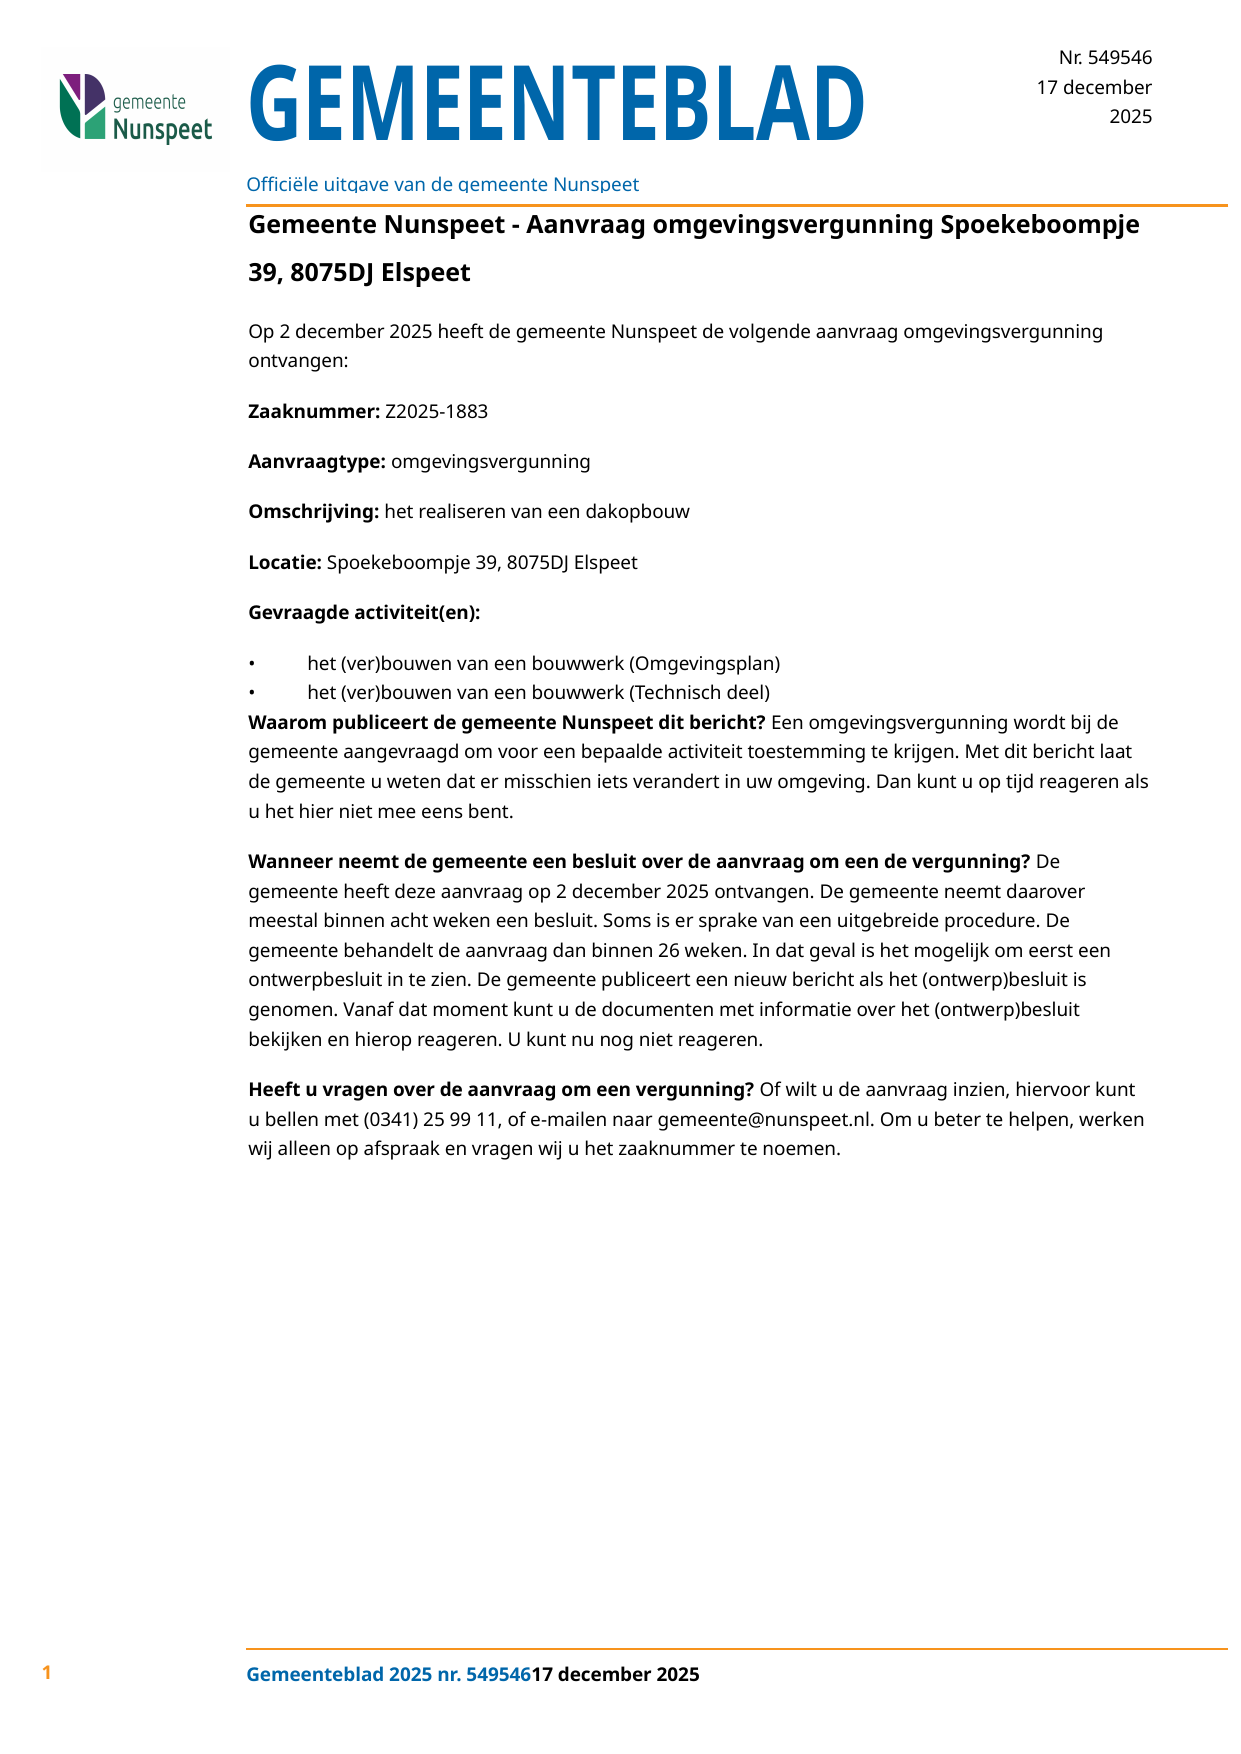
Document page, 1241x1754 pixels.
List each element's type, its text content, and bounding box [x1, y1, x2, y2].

text Wanneer neemt de gemeente een besluit over de aanvraag om een de vergunning? De gemeente heeft deze aanvraag op 2 december 2025 ontvangen. De gemeente neemt daarover meestal binnen acht weken een besluit. Soms is er sprake van een uitgebreide procedure. De gemeente behandelt de aanvraag dan binnen 26 weken. In dat geval is het mogelijk om eerst een ontwerpbesluit in te zien. De gemeente publiceert een nieuw bericht als het (ontwerp)besluit is genomen. Vanaf dat moment kunt u de documenten met informatie over het (ontwerp)besluit bekijken en hierop reageren. U kunt nu nog niet reageren. [248, 848, 1152, 1052]
text Waarom publiceert de gemeente Nunspeet dit bericht? Een omgevingsvergunning wordt bij de gemeente aangevraagd om voor een bepaalde activiteit toestemming te krijgen. Met dit bericht laat de gemeente u weten dat er misschien iets verandert in uw omgeving. Dan kunt u op tijd reageren als u het hier niet mee eens bent. [248, 709, 1152, 824]
text Zaaknummer: Z2025-1883 [248, 398, 1152, 424]
text Op 2 december 2025 heeft de gemeente Nunspeet de volgende aanvraag omgevingsvergunning ontvangen: [248, 318, 1152, 373]
text Gevraagde activiteit(en): [248, 599, 1152, 625]
text Locatie: Spoekeboompje 39, 8075DJ Elspeet [248, 549, 1152, 575]
text Heeft u vragen over de aanvraag om een vergunning? Of wilt u de aanvraag inzien, hiervoor kunt u bellen met (0341) 25 99 11, of e-mailen naar gemeente@nunspeet.nl. Om u beter te helpen, werken wij alleen op afspraak en vragen wij u het zaaknummer te noemen. [248, 1076, 1152, 1161]
list het (ver)bouwen van een bouwwerk (Omgevingsplan) [248, 650, 1152, 676]
text Gemeente Nunspeet - Aanvraag omgevingsvergunning Spoekeboompje 39, 8075DJ Elspeet [248, 207, 1152, 288]
text Aanvraagtype: omgevingsvergunning [248, 448, 1152, 474]
picture [41, 47, 231, 172]
list het (ver)bouwen van een bouwwerk (Technisch deel) [248, 679, 1152, 705]
text Omschrijving: het realiseren van een dakopbouw [248, 499, 1152, 524]
